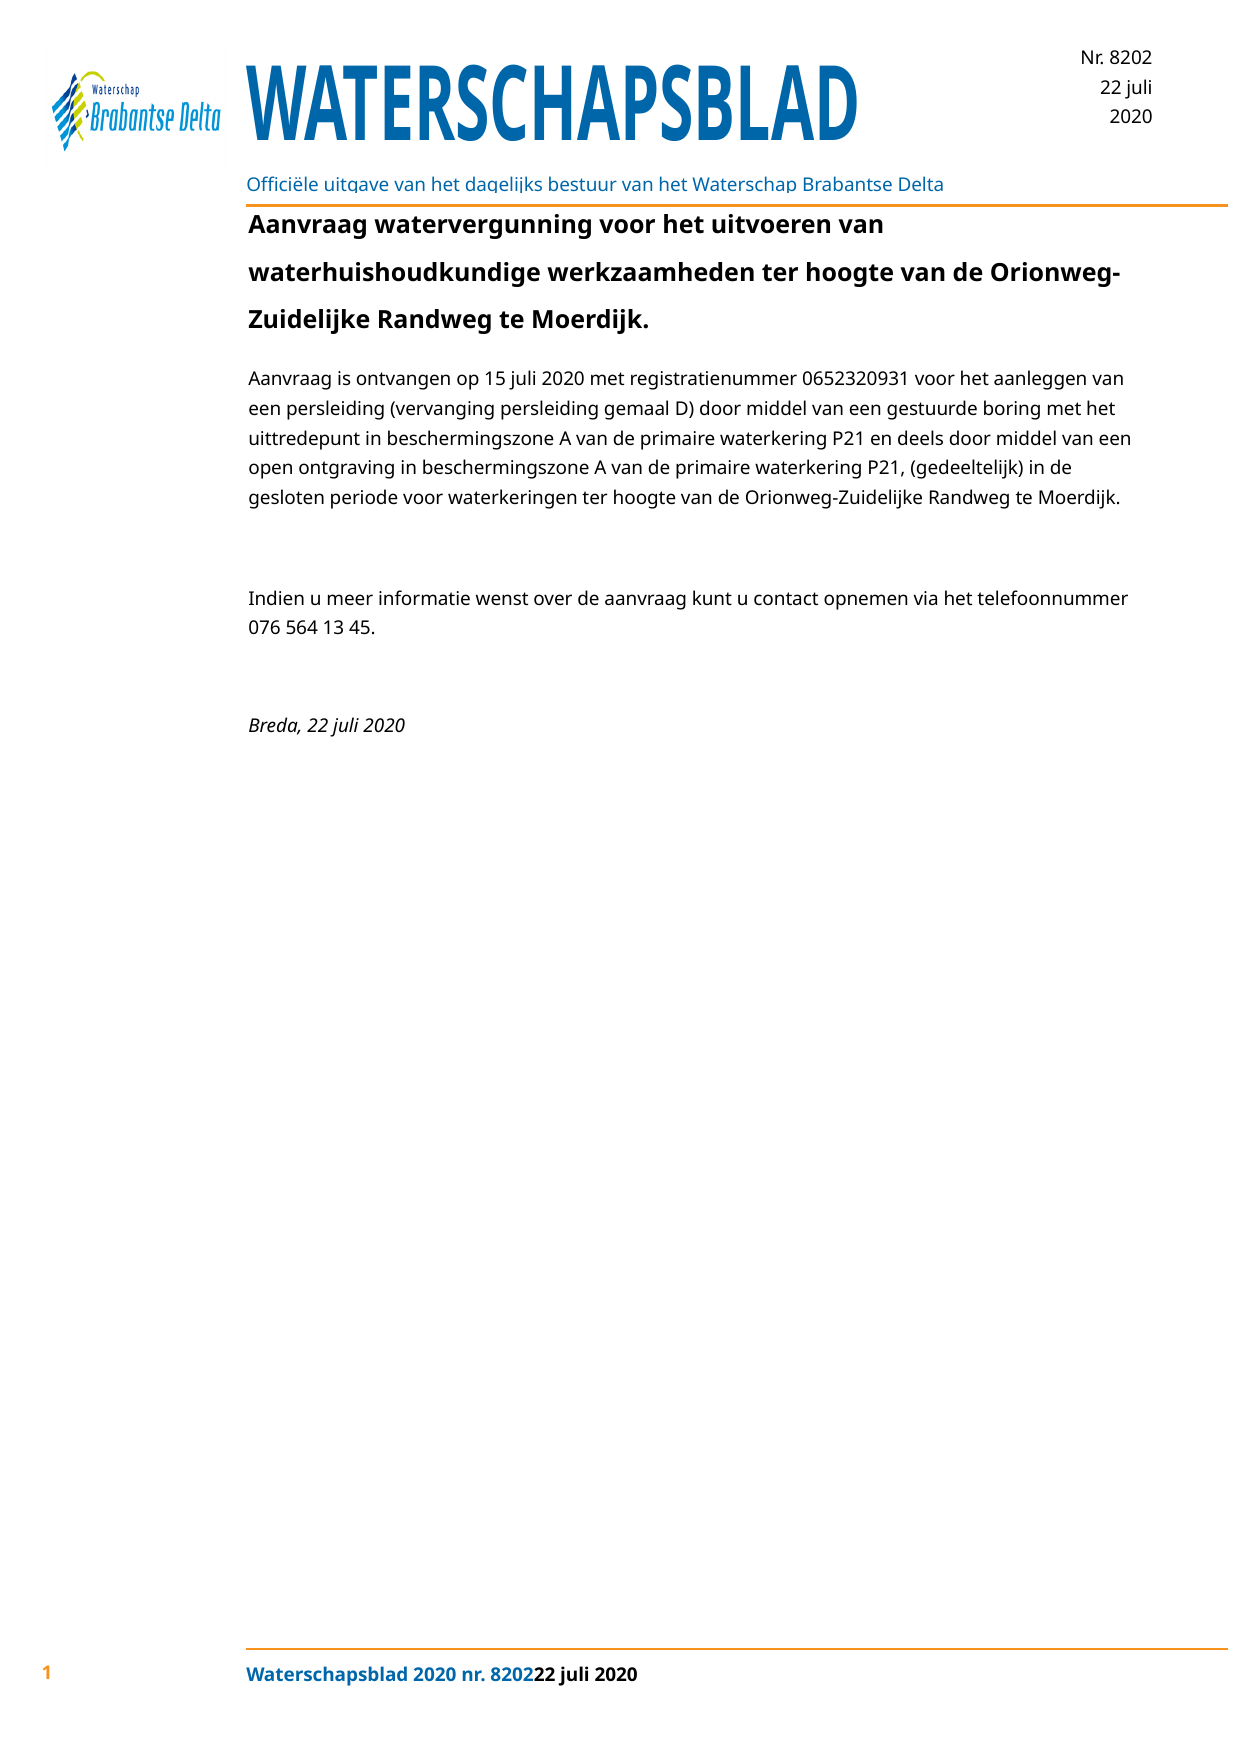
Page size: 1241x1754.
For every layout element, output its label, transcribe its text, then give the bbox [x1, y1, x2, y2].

text Aanvraag watervergunning voor het uitvoeren van waterhuishoudkundige werkzaamheden ter hoogte van de Orionweg-Zuidelijke Randweg te Moerdijk. [248, 207, 1152, 336]
text Breda, 22 juli 2020 [248, 712, 1152, 738]
text Indien u meer informatie wenst over de aanvraag kunt u contact opnemen via het telefoonnummer 076 564 13 45. [248, 585, 1152, 640]
picture [41, 47, 231, 172]
text Aanvraag is ontvangen op 15 juli 2020 met registratienummer 0652320931 voor het aanleggen van een persleiding (vervanging persleiding gemaal D) door middel van een gestuurde boring met het uittredepunt in beschermingszone A van de primaire waterkering P21 en deels door middel van een open ontgraving in beschermingszone A van de primaire waterkering P21, (gedeeltelijk) in de gesloten periode voor waterkeringen ter hoogte van de Orionweg-Zuidelijke Randweg te Moerdijk. [248, 366, 1152, 509]
